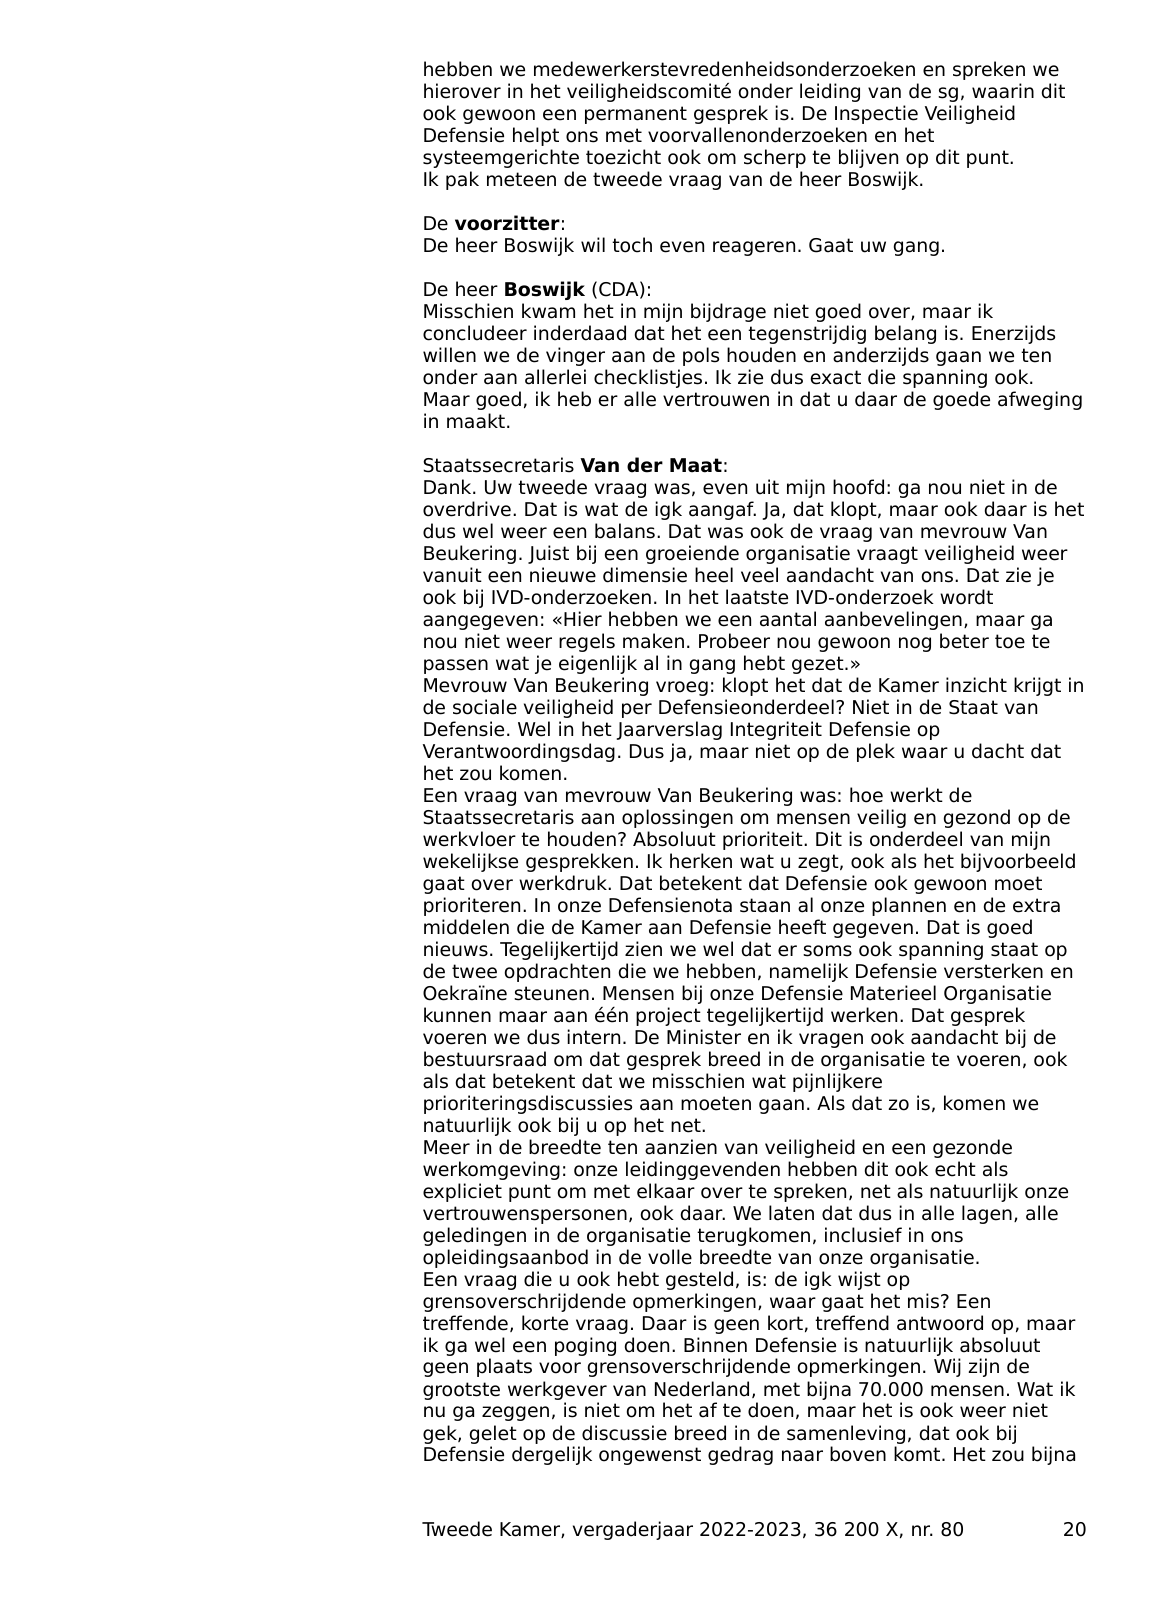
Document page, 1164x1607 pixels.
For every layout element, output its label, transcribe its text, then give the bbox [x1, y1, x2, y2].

text Dank. Uw tweede vraag was, even uit mijn hoofd: ga nou niet in de overdrive. Dat is wat de igk aangaf. Ja, dat klopt, maar ook daar is het dus wel weer een balans. Dat was ook de vraag van mevrouw Van Beukering. Juist bij een groeiende organisatie vraagt veiligheid weer vanuit een nieuwe dimensie heel veel aandacht van ons. Dat zie je ook bij IVD-onderzoeken. In het laatste IVD-onderzoek wordt aangegeven: «Hier hebben we een aantal aanbevelingen, maar ga nou niet weer regels maken. Probeer nou gewoon nog beter toe te passen wat je eigenlijk al in gang hebt gezet.» [422, 477, 1087, 675]
text De heer Boswijk wil toch even reageren. Gaat uw gang. [422, 235, 1087, 257]
text Ik pak meteen de tweede vraag van de heer Boswijk. [422, 169, 1087, 191]
text Een vraag die u ook hebt gesteld, is: de igk wijst op grensoverschrijdende opmerkingen, waar gaat het mis? Een treffende, korte vraag. Daar is geen kort, treffend antwoord op, maar ik ga wel een poging doen. Binnen Defensie is natuurlijk absoluut geen plaats voor grensoverschrijdende opmerkingen. Wij zijn de grootste werkgever van Nederland, met bijna 70.000 mensen. Wat ik nu ga zeggen, is niet om het af te doen, maar het is ook weer niet gek, gelet op de discussie breed in de samenleving, dat ook bij Defensie dergelijk ongewenst gedrag naar boven komt. Het zou bijna [422, 1268, 1087, 1466]
text Staatssecretaris Van der Maat: [422, 455, 1087, 477]
text Een vraag van mevrouw Van Beukering was: hoe werkt de Staatssecretaris aan oplossingen om mensen veilig en gezond op de werkvloer te houden? Absoluut prioriteit. Dit is onderdeel van mijn wekelijkse gesprekken. Ik herken wat u zegt, ook als het bijvoorbeeld gaat over werkdruk. Dat betekent dat Defensie ook gewoon moet prioriteren. In onze Defensienota staan al onze plannen en de extra middelen die de Kamer aan Defensie heeft gegeven. Dat is goed nieuws. Tegelijkertijd zien we wel dat er soms ook spanning staat op de twee opdrachten die we hebben, namelijk Defensie versterken en Oekraïne steunen. Mensen bij onze Defensie Materieel Organisatie kunnen maar aan één project tegelijkertijd werken. Dat gesprek voeren we dus intern. De Minister en ik vragen ook aandacht bij de bestuursraad om dat gesprek breed in de organisatie te voeren, ook als dat betekent dat we misschien wat pijnlijkere prioriteringsdiscussies aan moeten gaan. Als dat zo is, komen we natuurlijk ook bij u op het net. [422, 785, 1087, 1137]
text hebben we medewerkerstevredenheidsonderzoeken en spreken we hierover in het veiligheidscomité onder leiding van de sg, waarin dit ook gewoon een permanent gesprek is. De Inspectie Veiligheid Defensie helpt ons met voorvallenonderzoeken en het systeemgerichte toezicht ook om scherp te blijven op dit punt. [422, 59, 1087, 169]
text Meer in de breedte ten aanzien van veiligheid en een gezonde werkomgeving: onze leidinggevenden hebben dit ook echt als expliciet punt om met elkaar over te spreken, net als natuurlijk onze vertrouwenspersonen, ook daar. We laten dat dus in alle lagen, alle geledingen in de organisatie terugkomen, inclusief in ons opleidingsaanbod in de volle breedte van onze organisatie. [422, 1137, 1087, 1268]
text Misschien kwam het in mijn bijdrage niet goed over, maar ik concludeer inderdaad dat het een tegenstrijdig belang is. Enerzijds willen we de vinger aan de pols houden en anderzijds gaan we ten onder aan allerlei checklistjes. Ik zie dus exact die spanning ook. Maar goed, ik heb er alle vertrouwen in dat u daar de goede afweging in maakt. [422, 301, 1087, 433]
text De heer Boswijk (CDA): [422, 279, 1087, 301]
text Mevrouw Van Beukering vroeg: klopt het dat de Kamer inzicht krijgt in de sociale veiligheid per Defensieonderdeel? Niet in de Staat van Defensie. Wel in het Jaarverslag Integriteit Defensie op Verantwoordingsdag. Dus ja, maar niet op de plek waar u dacht dat het zou komen. [422, 675, 1087, 785]
text De voorzitter: [422, 213, 1087, 235]
